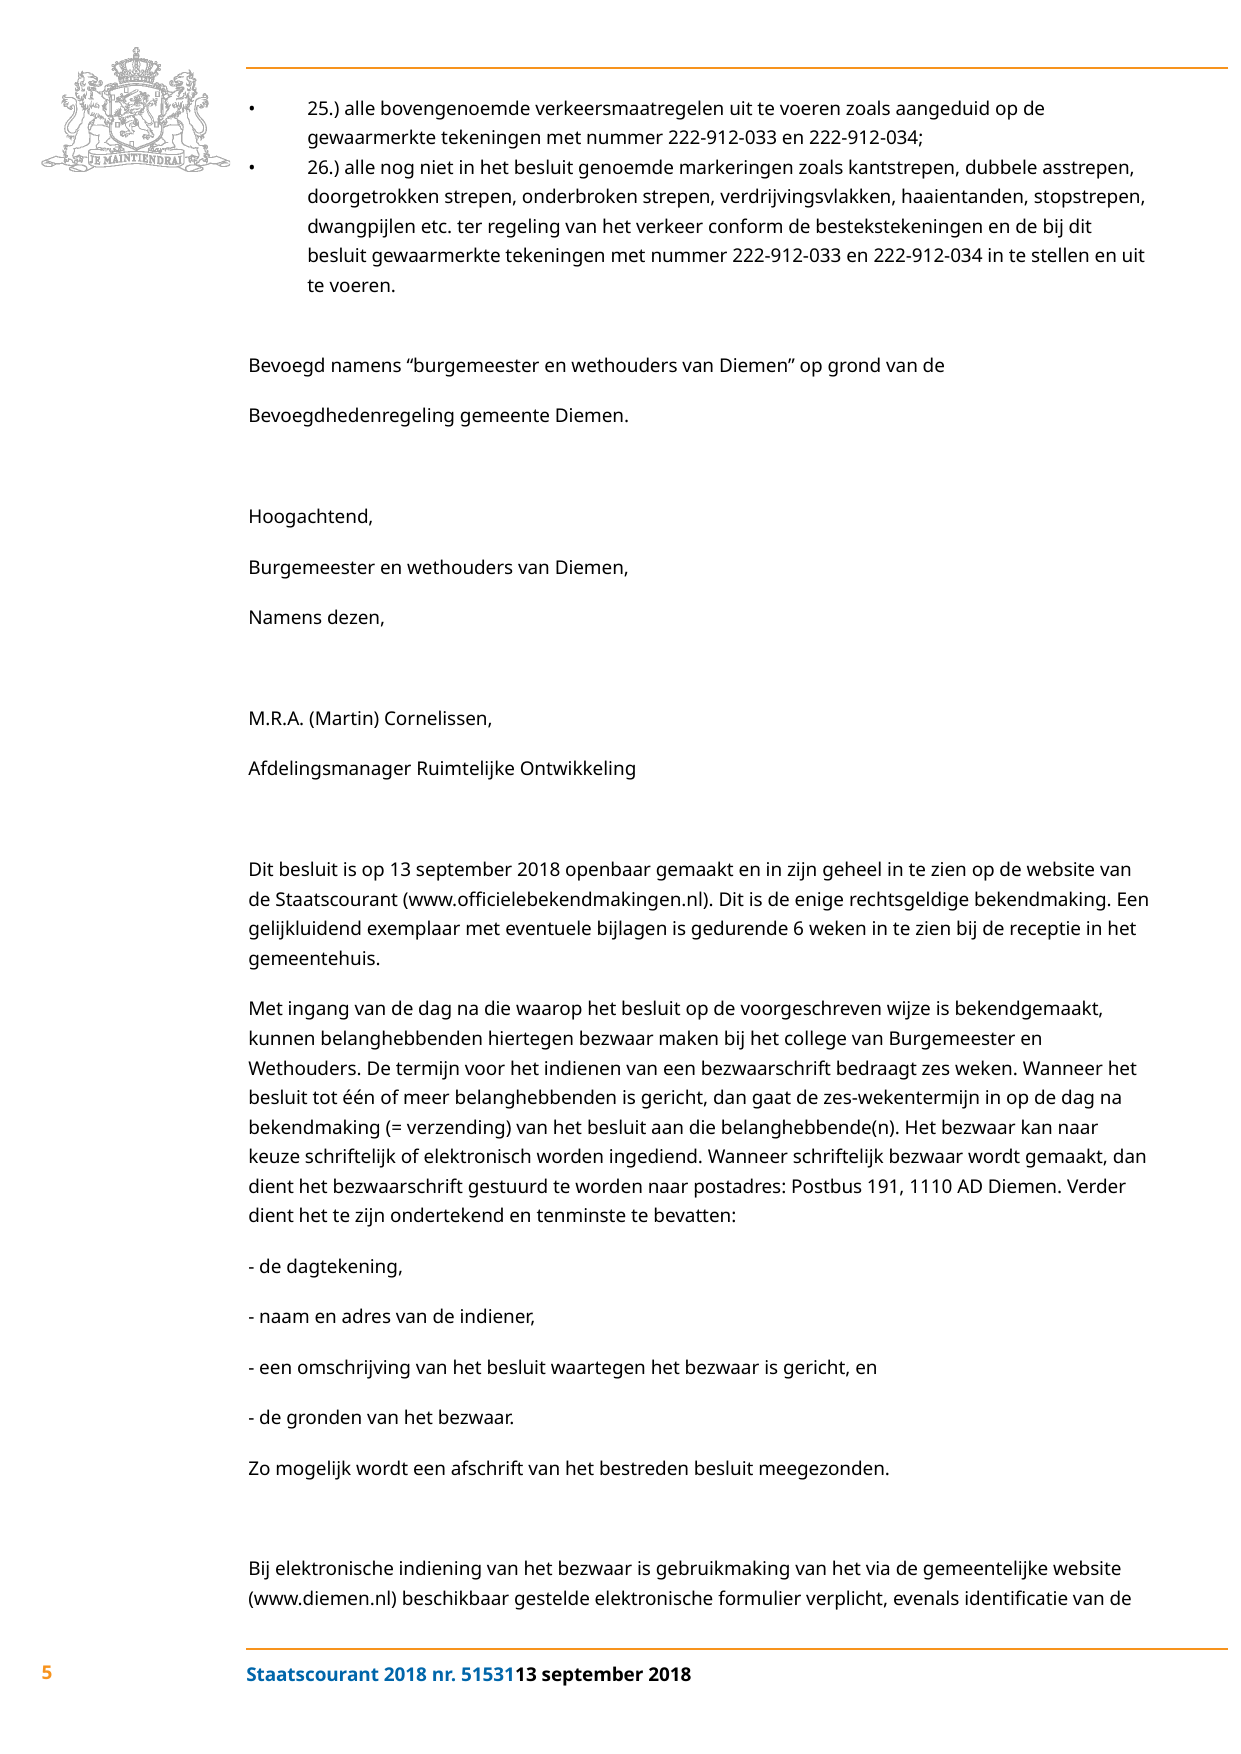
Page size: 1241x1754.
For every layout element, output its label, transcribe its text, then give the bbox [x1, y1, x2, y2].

text Bevoegdhedenregeling gemeente Diemen. [248, 403, 1152, 428]
picture [41, 47, 231, 172]
list 25.) alle bovengenoemde verkeersmaatregelen uit te voeren zoals aangeduid op de gewaarmerkte tekeningen met nummer 222-912-033 en 222-912-034; [248, 95, 1152, 150]
text Hoogachtend, [248, 503, 1152, 529]
text Zo mogelijk wordt een afschrift van het bestreden besluit meegezonden. [248, 1455, 1152, 1481]
text Bevoegd namens “burgemeester en wethouders van Diemen” op grond van de [248, 352, 1152, 378]
text Afdelingsmanager Ruimtelijke Ontwikkeling [248, 756, 1152, 781]
text Burgemeester en wethouders van Diemen, [248, 554, 1152, 580]
text - een omschrijving van het besluit waartegen het bezwaar is gericht, en [248, 1354, 1152, 1380]
text - de gronden van het bezwaar. [248, 1404, 1152, 1430]
text M.R.A. (Martin) Cornelissen, [248, 705, 1152, 731]
text Namens dezen, [248, 604, 1152, 630]
list 26.) alle nog niet in het besluit genoemde markeringen zoals kantstrepen, dubbele asstrepen, doorgetrokken strepen, onderbroken strepen, verdrijvingsvlakken, haaientanden, stopstrepen, dwangpijlen etc. ter regeling van het verkeer conform de bestekstekeningen en de bij dit besluit gewaarmerkte tekeningen met nummer 222-912-033 en 222-912-034 in te stellen en uit te voeren. [248, 154, 1152, 298]
text Met ingang van de dag na die waarop het besluit op de voorgeschreven wijze is bekendgemaakt, kunnen belanghebbenden hiertegen bezwaar maken bij het college van Burgemeester en Wethouders. De termijn voor het indienen van een bezwaarschrift bedraagt zes weken. Wanneer het besluit tot één of meer belanghebbenden is gericht, dan gaat de zes-wekentermijn in op de dag na bekendmaking (= verzending) van het besluit aan die belanghebbende(n). Het bezwaar kan naar keuze schriftelijk of elektronisch worden ingediend. Wanneer schriftelijk bezwaar wordt gemaakt, dan dient het bezwaarschrift gestuurd te worden naar postadres: Postbus 191, 1110 AD Diemen. Verder dient het te zijn ondertekend en tenminste te bevatten: [248, 996, 1152, 1228]
text Bij elektronische indiening van het bezwaar is gebruikmaking van het via de gemeentelijke website (www.diemen.nl) beschikbaar gestelde elektronische formulier verplicht, evenals identificatie van de [248, 1556, 1152, 1611]
text Dit besluit is op 13 september 2018 openbaar gemaakt en in zijn geheel in te zien op de website van de Staatscourant (www.officielebekendmakingen.nl). Dit is de enige rechtsgeldige bekendmaking. Een gelijkluidend exemplaar met eventuele bijlagen is gedurende 6 weken in te zien bij de receptie in het gemeentehuis. [248, 856, 1152, 971]
text - de dagtekening, [248, 1253, 1152, 1279]
text - naam en adres van de indiener, [248, 1303, 1152, 1329]
